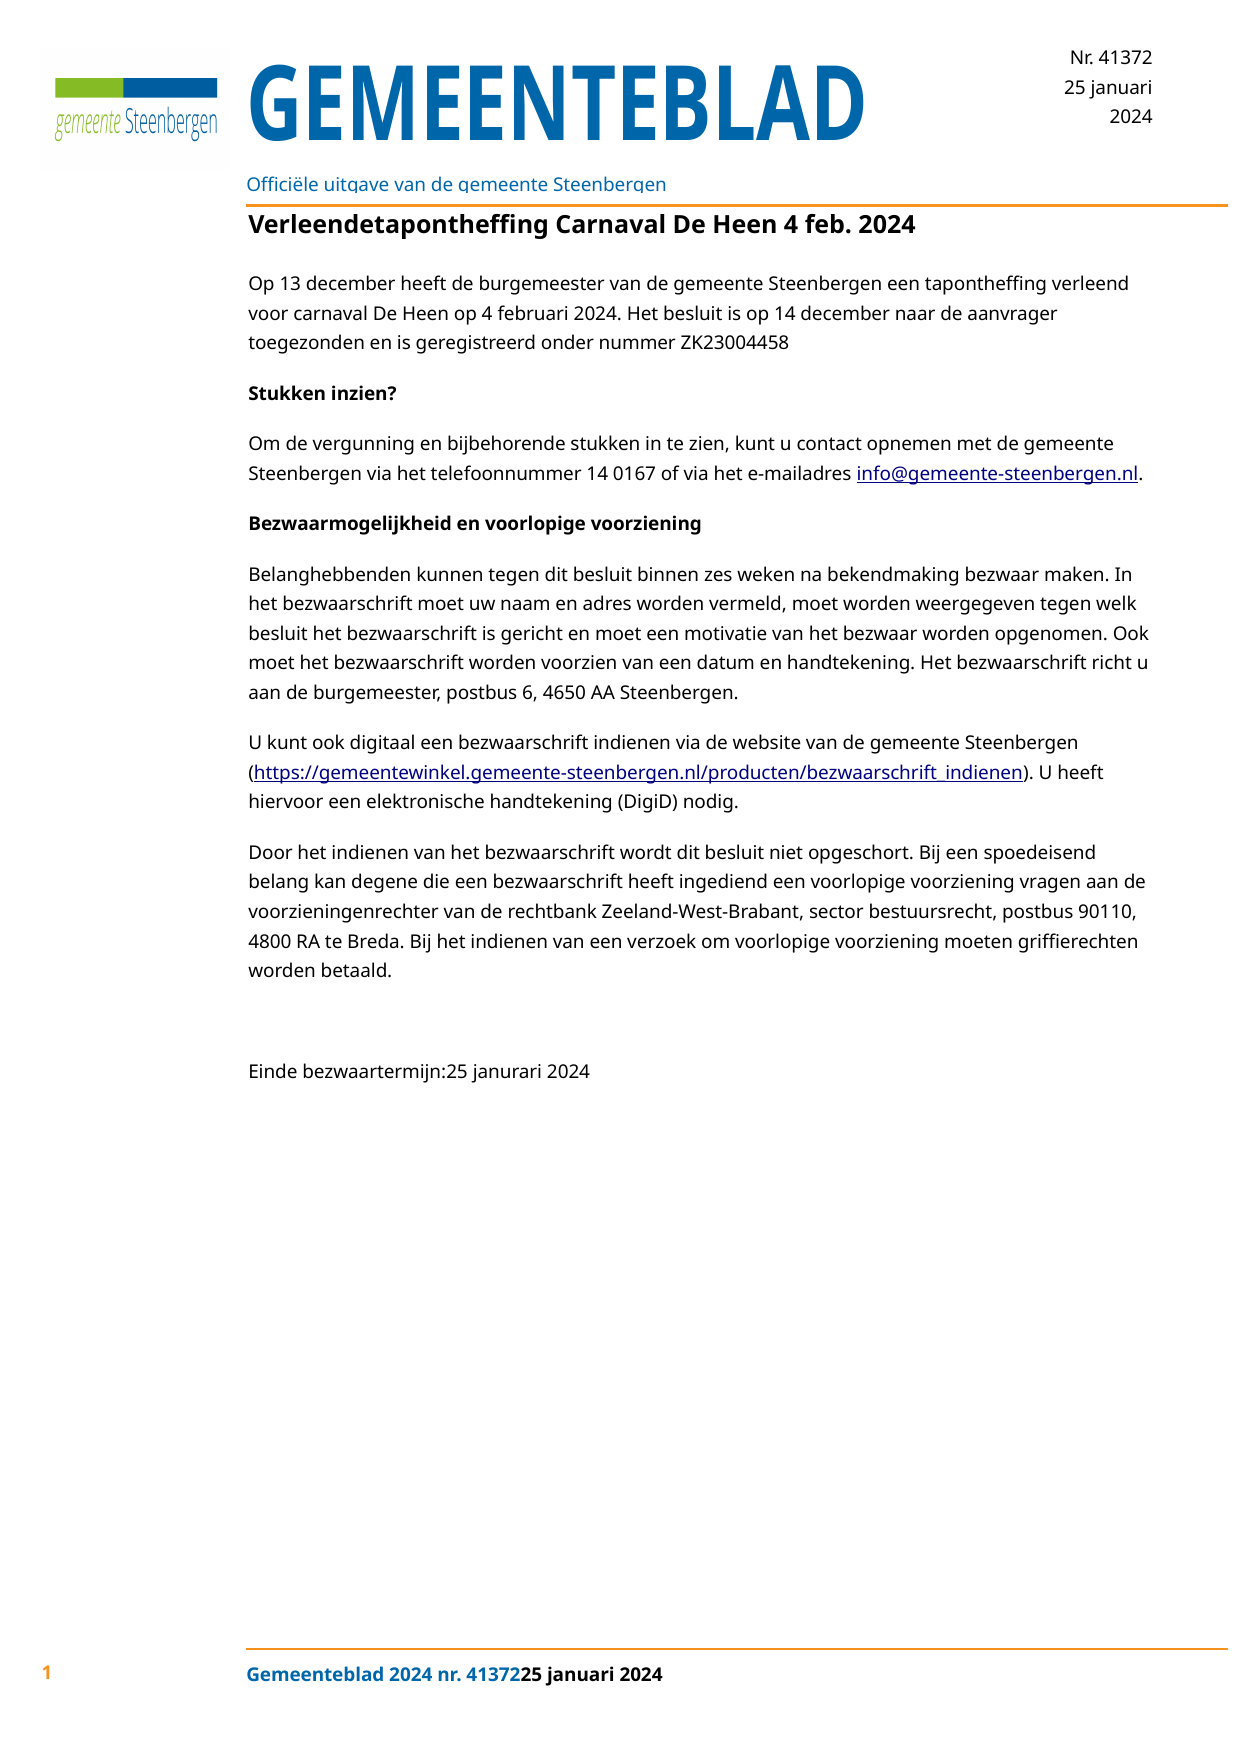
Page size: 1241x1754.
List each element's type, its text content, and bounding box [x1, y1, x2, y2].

text Verleendetapontheffing Carnaval De Heen 4 feb. 2024 [248, 207, 1152, 241]
text ­ [248, 1008, 1152, 1033]
text Stukken inzien? [248, 380, 1152, 406]
text Belanghebbenden kunnen tegen dit besluit binnen zes weken na bekendmaking bezwaar maken. In het bezwaarschrift moet uw naam en adres worden vermeld, moet worden weergegeven tegen welk besluit het bezwaarschrift is gericht en moet een motivatie van het bezwaar worden opgenomen. Ook moet het bezwaarschrift worden voorzien van een datum en handtekening. Het bezwaarschrift richt u aan de burgemeester, postbus 6, 4650 AA Steenbergen. [248, 561, 1152, 705]
text Einde bezwaartermijn:25 janurari 2024 [248, 1058, 1152, 1084]
text Door het indienen van het bezwaarschrift wordt dit besluit niet opgeschort. Bij een spoedeisend belang kan degene die een bezwaarschrift heeft ingediend een voorlopige voorziening vragen aan de voorzieningenrechter van de rechtbank Zeeland-West-Brabant, sector bestuursrecht, postbus 90110, 4800 RA te Breda. Bij het indienen van een verzoek om voorlopige voorziening moeten griffierechten worden betaald. [248, 839, 1152, 983]
picture [41, 47, 231, 172]
text Bezwaarmogelijkheid en voorlopige voorziening [248, 510, 1152, 536]
text Om de vergunning en bijbehorende stukken in te zien, kunt u contact opnemen met de gemeente Steenbergen via het telefoonnummer 14 0167 of via het e-mailadres info@gemeente-steenbergen.nl. [248, 430, 1152, 486]
text Op 13 december heeft de burgemeester van de gemeente Steenbergen een tapontheffing verleend voor carnaval De Heen op 4 februari 2024. Het besluit is op 14 december naar de aanvrager toegezonden en is geregistreerd onder nummer ZK23004458 [248, 270, 1152, 355]
text U kunt ook digitaal een bezwaarschrift indienen via de website van de gemeente Steenbergen (https://gemeentewinkel.gemeente-steenbergen.nl/producten/bezwaarschrift_indienen). U heeft hiervoor een elektronische handtekening (DigiD) nodig. [248, 729, 1152, 814]
